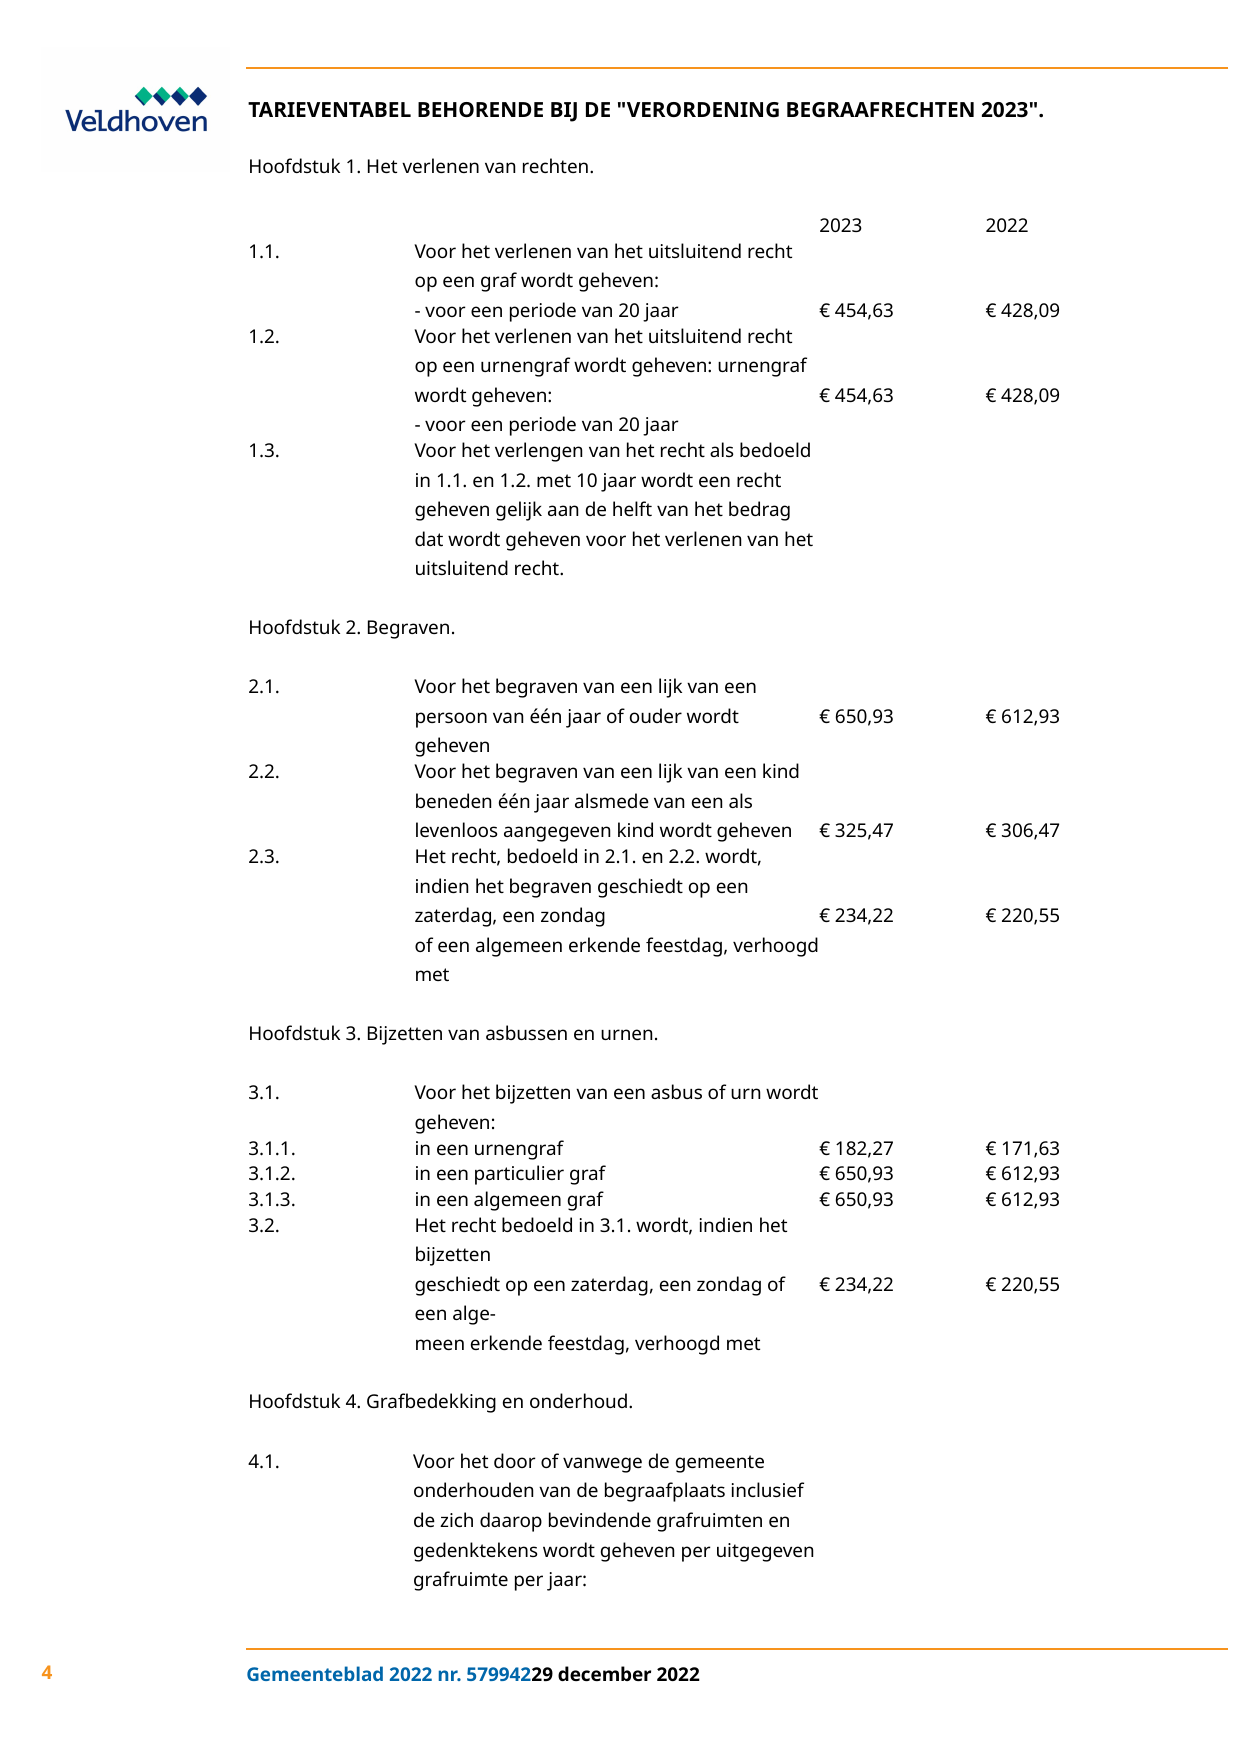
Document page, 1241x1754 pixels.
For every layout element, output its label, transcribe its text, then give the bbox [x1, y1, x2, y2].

table_cell € 612,93 [985, 1160, 1152, 1186]
table_cell € 428,09 [985, 323, 1152, 437]
table_header 2.1. [248, 674, 414, 758]
text Hoofdstuk 3. Bijzetten van asbussen en urnen. [248, 1020, 1152, 1046]
table_cell Het recht bedoeld in 3.1. wordt, indien het bijzetten geschiedt op een zaterdag, een zondag of een alge- meen erkende feestdag, verhoogd met [414, 1212, 819, 1356]
table_cell € 306,47 [985, 758, 1152, 843]
table_header [822, 1448, 987, 1592]
table_header 2023 [819, 212, 985, 238]
table_header 2022 [985, 212, 1152, 238]
table_cell in een urnengraf [414, 1135, 819, 1160]
table_cell 3.1.1. [248, 1135, 414, 1160]
table_cell 3.1.2. [248, 1160, 414, 1186]
table_cell in een algemeen graf [414, 1186, 819, 1212]
table_cell Voor het begraven van een lijk van een kind beneden één jaar alsmede van een als levenloos aangegeven kind wordt geheven [414, 758, 819, 843]
table_cell € 182,27 [819, 1135, 985, 1160]
table_cell € 171,63 [985, 1135, 1152, 1160]
table_cell 2.2. [248, 758, 414, 843]
table_cell € 220,55 [985, 1212, 1152, 1356]
table_cell 1.1. [248, 238, 414, 323]
table_cell 3.1.3. [248, 1186, 414, 1212]
table_header 4.1. [248, 1448, 413, 1592]
table_cell Voor het verlengen van het recht als bedoeld in 1.1. en 1.2. met 10 jaar wordt een recht geheven gelijk aan de helft van het bedrag dat wordt geheven voor het verlenen van het uitsluitend recht. [414, 437, 819, 581]
table_cell 2.3. [248, 843, 414, 987]
table_cell Voor het verlenen van het uitsluitend recht op een graf wordt geheven: - voor een periode van 20 jaar [414, 238, 819, 323]
table_header € 650,93 [819, 674, 985, 758]
table_header [414, 212, 819, 238]
table_header Voor het bijzetten van een asbus of urn wordt geheven: [414, 1079, 819, 1135]
table_cell 1.3. [248, 437, 414, 581]
table_cell Voor het verlenen van het uitsluitend recht op een urnengraf wordt geheven: urnengraf wordt geheven: - voor een periode van 20 jaar [414, 323, 819, 437]
text Hoofdstuk 1. Het verlenen van rechten. [248, 153, 1152, 179]
table_cell € 234,22 [819, 843, 985, 987]
table_cell € 220,55 [985, 843, 1152, 987]
table_header 3.1. [248, 1079, 414, 1135]
table_header [248, 212, 414, 238]
text Hoofdstuk 4. Grafbedekking en onderhoud. [248, 1389, 1152, 1414]
table_cell in een particulier graf [414, 1160, 819, 1186]
table_cell 1.2. [248, 323, 414, 437]
table_cell € 650,93 [819, 1160, 985, 1186]
table_cell € 428,09 [985, 238, 1152, 323]
table_cell [985, 437, 1152, 581]
table_cell € 650,93 [819, 1186, 985, 1212]
table_cell € 454,63 [819, 238, 985, 323]
table_cell € 325,47 [819, 758, 985, 843]
table_header [819, 1079, 985, 1135]
text TARIEVENTABEL BEHORENDE BIJ DE "VERORDENING BEGRAAFRECHTEN 2023". [248, 95, 1152, 123]
table_cell 3.2. [248, 1212, 414, 1356]
table_cell € 454,63 [819, 323, 985, 437]
table_cell € 234,22 [819, 1212, 985, 1356]
table_cell Het recht, bedoeld in 2.1. en 2.2. wordt, indien het begraven geschiedt op een zaterdag, een zondag of een algemeen erkende feestdag, verhoogd met [414, 843, 819, 987]
picture [41, 47, 231, 172]
table_header € 612,93 [985, 674, 1152, 758]
table_cell [819, 437, 985, 581]
text Hoofdstuk 2. Begraven. [248, 614, 1152, 640]
table_header [985, 1079, 1152, 1135]
table_header [987, 1448, 1152, 1592]
table_cell € 612,93 [985, 1186, 1152, 1212]
table_header Voor het door of vanwege de gemeente onderhouden van de begraafplaats inclusief de zich daarop bevindende grafruimten en gedenktekens wordt geheven per uitgegeven grafruimte per jaar: [413, 1448, 822, 1592]
table_header Voor het begraven van een lijk van een persoon van één jaar of ouder wordt geheven [414, 674, 819, 758]
